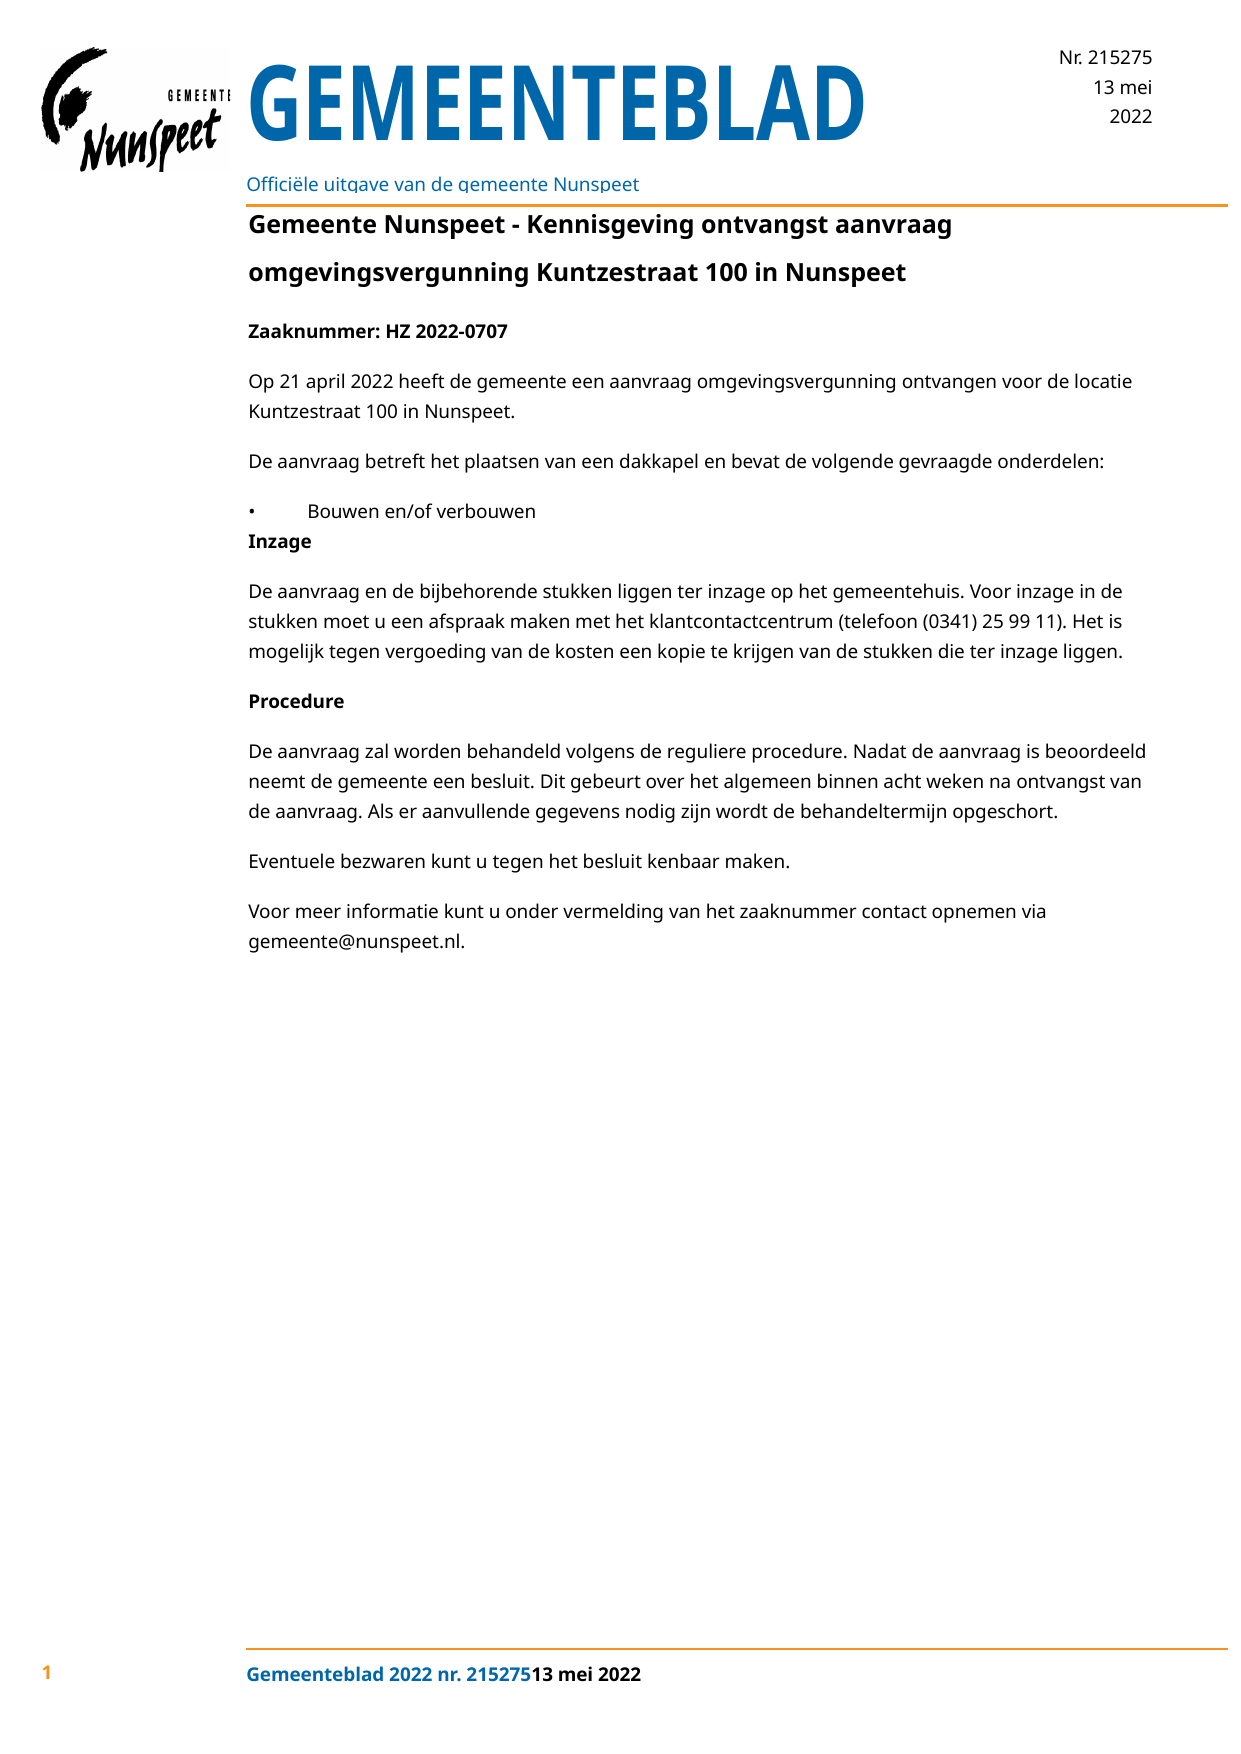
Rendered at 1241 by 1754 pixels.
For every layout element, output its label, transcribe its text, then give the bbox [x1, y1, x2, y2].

text Gemeente Nunspeet - Kennisgeving ontvangst aanvraag omgevingsvergunning Kuntzestraat 100 in Nunspeet [248, 207, 1152, 288]
text De aanvraag betreft het plaatsen van een dakkapel en bevat de volgende gevraagde onderdelen: [248, 448, 1152, 474]
text De aanvraag en de bijbehorende stukken liggen ter inzage op het gemeentehuis. Voor inzage in de stukken moet u een afspraak maken met het klantcontactcentrum (telefoon (0341) 25 99 11). Het is mogelijk tegen vergoeding van de kosten een kopie te krijgen van de stukken die ter inzage liggen. [248, 579, 1152, 664]
picture [41, 47, 231, 172]
text De aanvraag zal worden behandeld volgens de reguliere procedure. Nadat de aanvraag is beoordeeld neemt de gemeente een besluit. Dit gebeurt over het algemeen binnen acht weken na ontvangst van de aanvraag. Als er aanvullende gegevens nodig zijn wordt de behandeltermijn opgeschort. [248, 739, 1152, 824]
text Op 21 april 2022 heeft de gemeente een aanvraag omgevingsvergunning ontvangen voor de locatie Kuntzestraat 100 in Nunspeet. [248, 368, 1152, 424]
text Voor meer informatie kunt u onder vermelding van het zaaknummer contact opnemen via gemeente@nunspeet.nl. [248, 899, 1152, 954]
text Procedure [248, 688, 1152, 714]
text Inzage [248, 528, 1152, 554]
text Eventuele bezwaren kunt u tegen het besluit kenbaar maken. [248, 848, 1152, 874]
text Zaaknummer: HZ 2022-0707 [248, 318, 1152, 344]
list Bouwen en/of verbouwen [248, 499, 1152, 524]
